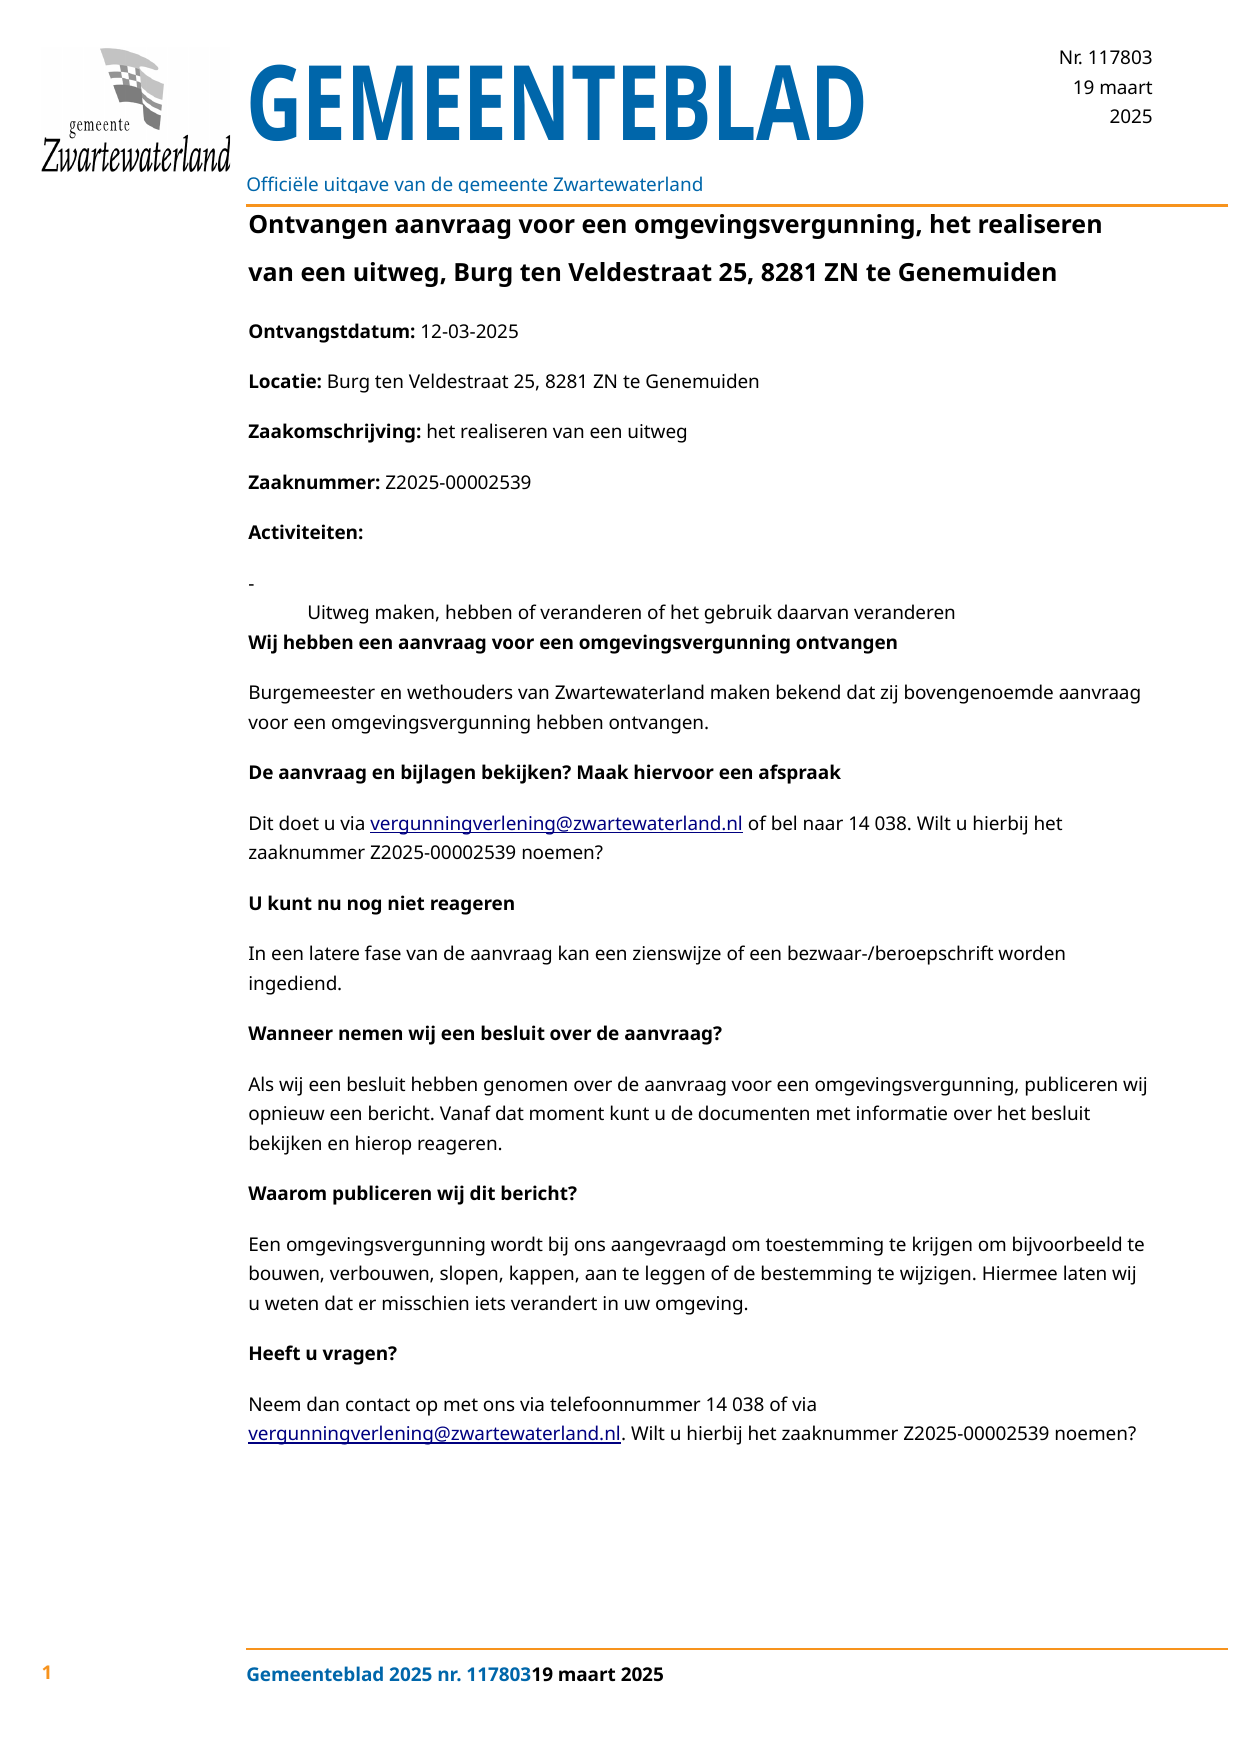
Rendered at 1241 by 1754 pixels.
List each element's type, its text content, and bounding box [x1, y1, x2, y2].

text Ontvangstdatum: 12-03-2025 [248, 318, 1152, 344]
text U kunt nu nog niet reageren [248, 890, 1152, 916]
text In een latere fase van de aanvraag kan een zienswijze of een bezwaar-/beroepschrift worden ingediend. [248, 940, 1152, 996]
picture [41, 47, 231, 172]
list Uitweg maken, hebben of veranderen of het gebruik daarvan veranderen [248, 599, 1152, 625]
text De aanvraag en bijlagen bekijken? Maak hiervoor een afspraak [248, 759, 1152, 785]
text Zaakomschrijving: het realiseren van een uitweg [248, 419, 1152, 444]
text Activiteiten: [248, 519, 1152, 545]
text Zaaknummer: Z2025-00002539 [248, 469, 1152, 495]
text Wij hebben een aanvraag voor een omgevingsvergunning ontvangen [248, 629, 1152, 655]
text Ontvangen aanvraag voor een omgevingsvergunning, het realiseren van een uitweg, Burg ten Veldestraat 25, 8281 ZN te Genemuiden [248, 207, 1152, 288]
text Waarom publiceren wij dit bericht? [248, 1180, 1152, 1206]
text Als wij een besluit hebben genomen over de aanvraag voor een omgevingsvergunning, publiceren wij opnieuw een bericht. Vanaf dat moment kunt u de documenten met informatie over het besluit bekijken en hierop reageren. [248, 1071, 1152, 1156]
text Een omgevingsvergunning wordt bij ons aangevraagd om toestemming te krijgen om bijvoorbeeld te bouwen, verbouwen, slopen, kappen, aan te leggen of de bestemming te wijzigen. Hiermee laten wij u weten dat er misschien iets verandert in uw omgeving. [248, 1231, 1152, 1316]
text Neem dan contact op met ons via telefoonnummer 14 038 of via vergunningverlening@zwartewaterland.nl. Wilt u hierbij het zaaknummer Z2025-00002539 noemen? [248, 1391, 1152, 1446]
text Burgemeester en wethouders van Zwartewaterland maken bekend dat zij bovengenoemde aanvraag voor een omgevingsvergunning hebben ontvangen. [248, 679, 1152, 735]
text Dit doet u via vergunningverlening@zwartewaterland.nl of bel naar 14 038. Wilt u hierbij het zaaknummer Z2025-00002539 noemen? [248, 810, 1152, 865]
text Wanneer nemen wij een besluit over de aanvraag? [248, 1020, 1152, 1046]
text Locatie: Burg ten Veldestraat 25, 8281 ZN te Genemuiden [248, 368, 1152, 394]
text Heeft u vragen? [248, 1340, 1152, 1366]
